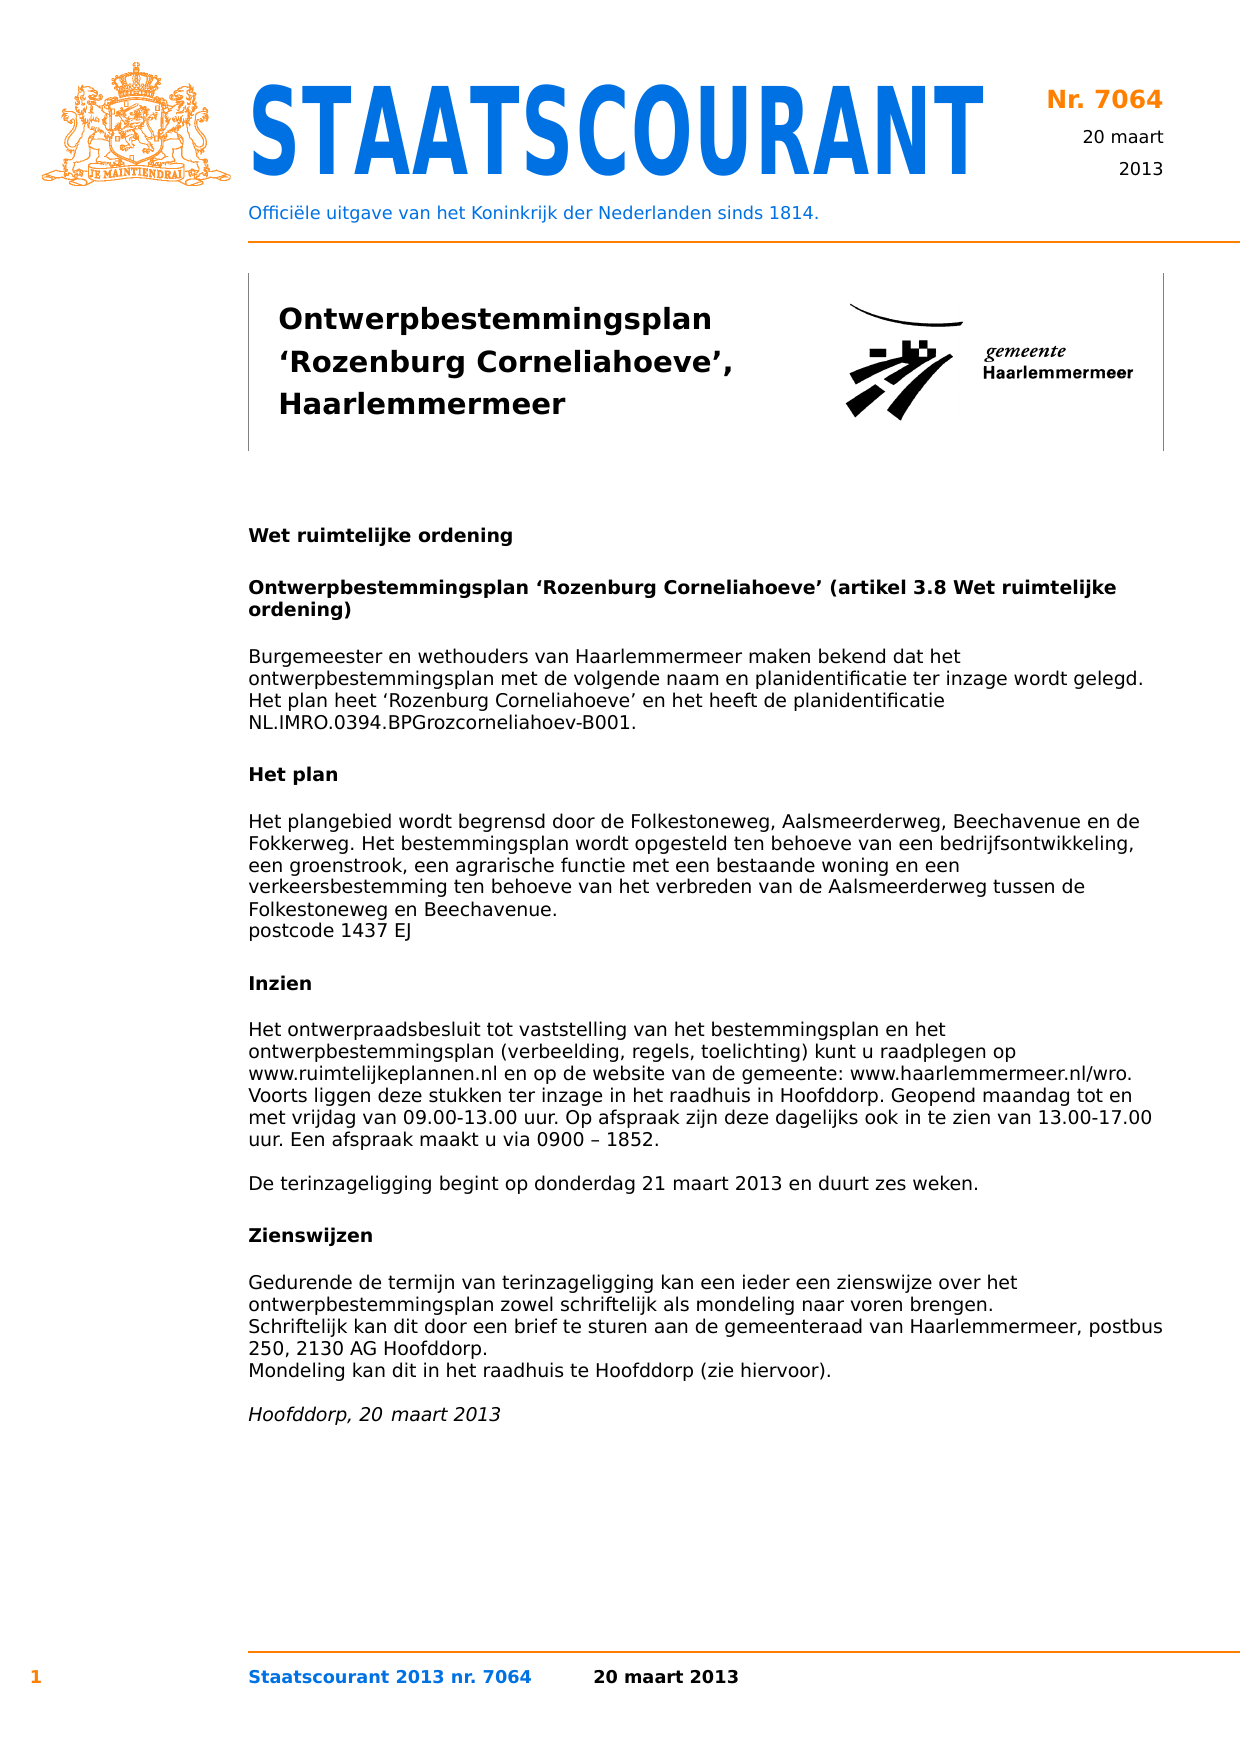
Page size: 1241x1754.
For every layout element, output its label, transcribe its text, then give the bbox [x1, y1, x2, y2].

table_header STAATSCOURANT [248, 62, 998, 203]
table_header [25, 62, 248, 241]
table_header Nr. 7064 [998, 62, 1240, 121]
picture [844, 302, 1134, 421]
text Hoofddorp, 20 maart 2013 [248, 1404, 1163, 1426]
text postcode 1437 EJ [248, 920, 1163, 942]
text Gedurende de termijn van terinzageligging kan een ieder een zienswijze over het ontwerpbestemmingsplan zowel schriftelijk als mondeling naar voren brengen. [248, 1272, 1163, 1316]
subtitle Inzien [248, 972, 1163, 994]
text Het plangebied wordt begrensd door de Folkestoneweg, Aalsmeerderweg, Beechavenue en de Fokkerweg. Het bestemmingsplan wordt opgesteld ten behoeve van een bedrijfsontwikkeling, [248, 811, 1163, 854]
subtitle Het plan [248, 763, 1163, 786]
text een groenstrook, een agrarische functie met een bestaande woning en een verkeersbestemming ten behoeve van het verbreden van de Aalsmeerderweg tussen de Folkestoneweg en Beechavenue. [248, 854, 1163, 920]
text Voorts liggen deze stukken ter inzage in het raadhuis in Hoofddorp. Geopend maandag tot en met vrijdag van 09.00-13.00 uur. Op afspraak zijn deze dagelijks ook in te zien van 13.00-17.00 uur. Een afspraak maakt u via 0900 – 1852. [248, 1085, 1163, 1151]
text Mondeling kan dit in het raadhuis te Hoofddorp (zie hiervoor). [248, 1360, 1163, 1382]
table_cell 2013 [998, 153, 1240, 203]
subtitle Zienswijzen [248, 1225, 1163, 1247]
text Wet ruimtelijke ordening [248, 525, 1163, 547]
text Het ontwerpraadsbesluit tot vaststelling van het bestemmingsplan en het ontwerpbestemmingsplan (verbeelding, regels, toelichting) kunt u raadplegen op www.ruimtelijkeplannen.nl en op de website van de gemeente: www.haarlemmermeer.nl/wro. [248, 1019, 1163, 1085]
text Burgemeester en wethouders van Haarlemmermeer maken bekend dat het ontwerpbestemmingsplan met de volgende naam en planidentificatie ter inzage wordt gelegd. Het plan heet ‘Rozenburg Corneliahoeve’ en het heeft de planidentificatie NL.IMRO.0394.BPGrozcorneliahoev-B001. [248, 646, 1163, 733]
text De terinzageligging begint op donderdag 21 maart 2013 en duurt zes weken. [248, 1173, 1163, 1195]
table_cell Officiële uitgave van het Koninkrijk der Nederlanden sinds 1814. [248, 203, 1240, 241]
picture [41, 62, 231, 186]
text Schriftelijk kan dit door een brief te sturen aan de gemeenteraad van Haarlemmermeer, postbus 250, 2130 AG Hoofddorp. [248, 1316, 1163, 1360]
table_cell 20 maart [998, 121, 1240, 153]
subtitle Ontwerpbestemmingsplan ‘Rozenburg Corneliahoeve’ (artikel 3.8 Wet ruimtelijke ordening) [248, 577, 1163, 621]
subtitle Ontwerpbestemmingsplan ‘Rozenburg Corneliahoeve’, Haarlemmermeer [249, 273, 1163, 451]
